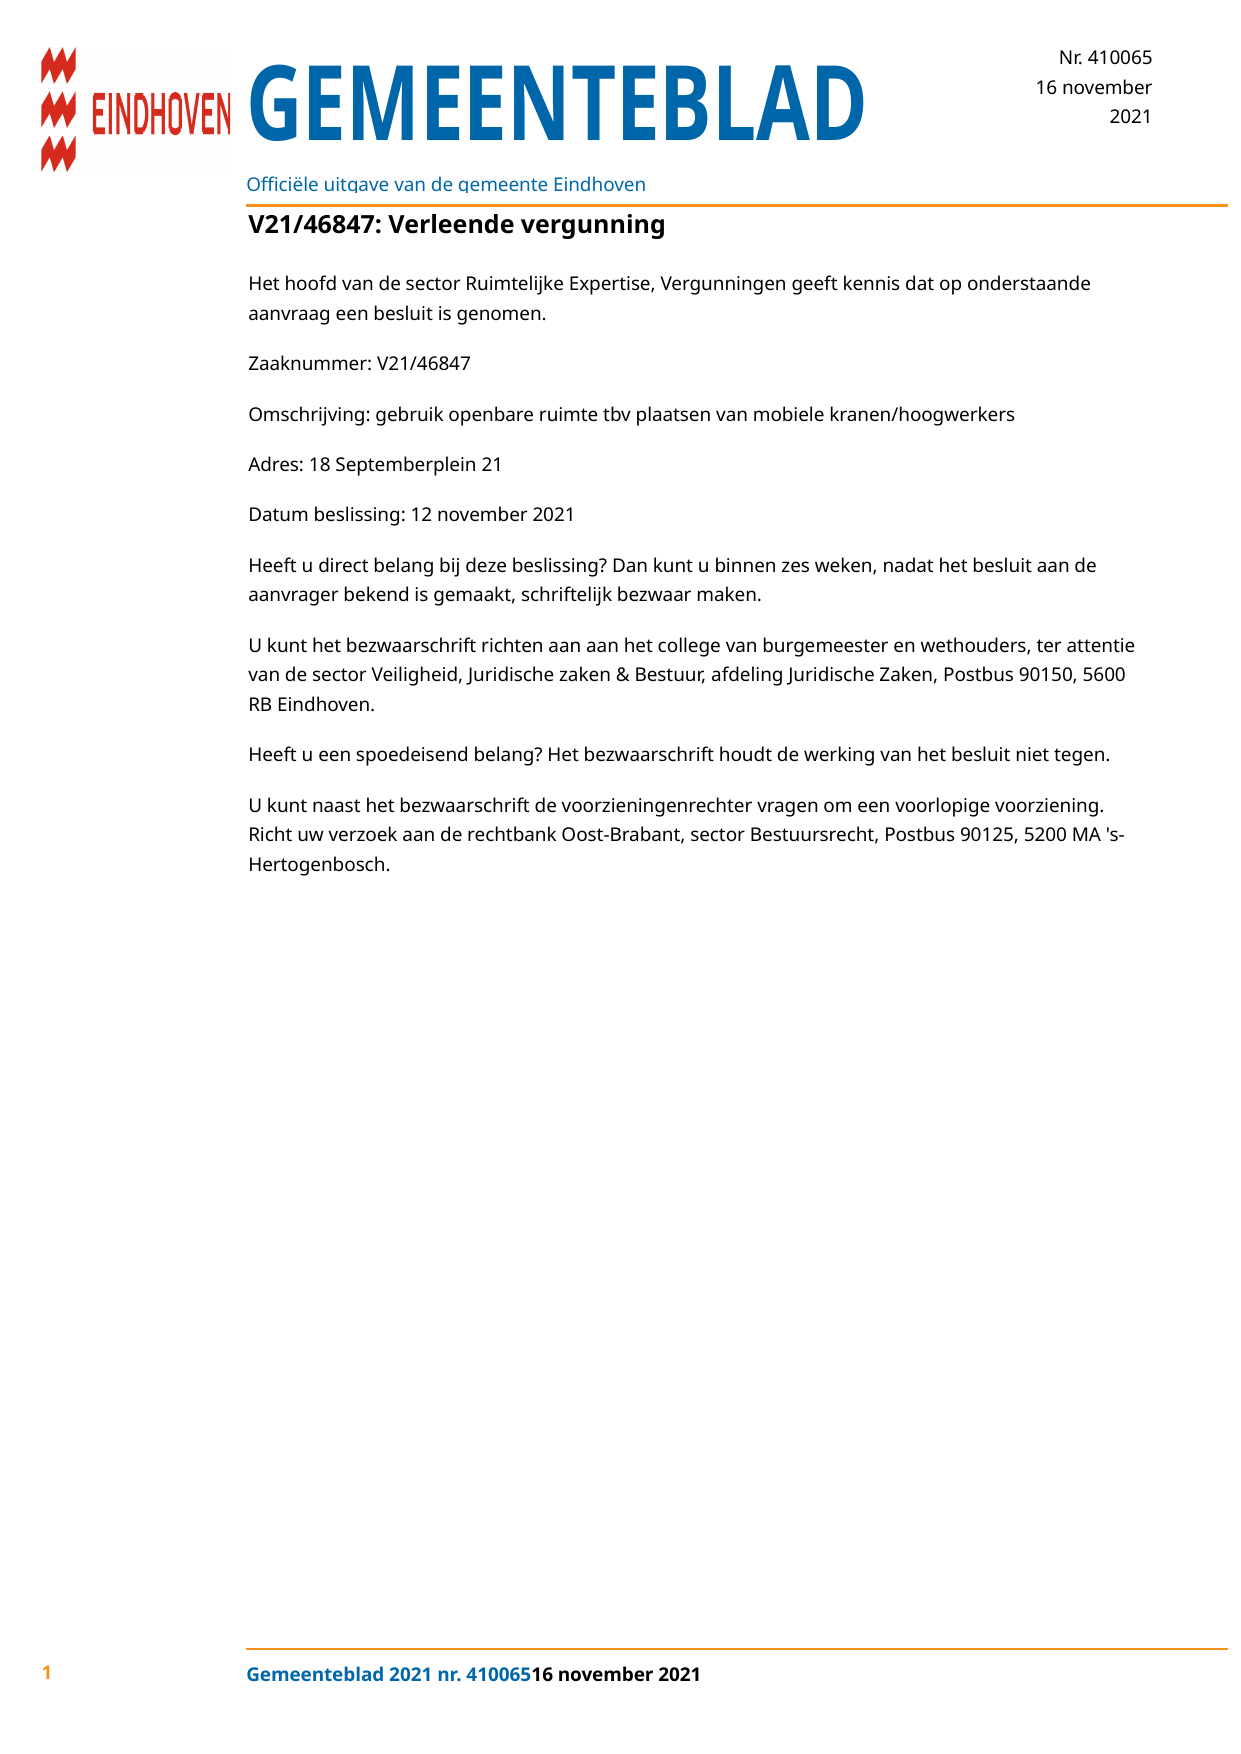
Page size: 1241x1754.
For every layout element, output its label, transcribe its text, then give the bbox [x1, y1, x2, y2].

text Zaaknummer: V21/46847 [248, 350, 1152, 376]
text Heeft u direct belang bij deze beslissing? Dan kunt u binnen zes weken, nadat het besluit aan de aanvrager bekend is gemaakt, schriftelijk bezwaar maken. [248, 552, 1152, 607]
text V21/46847: Verleende vergunning [248, 207, 1152, 241]
text U kunt het bezwaarschrift richten aan aan het college van burgemeester en wethouders, ter attentie van de sector Veiligheid, Juridische zaken & Bestuur, afdeling Juridische Zaken, Postbus 90150, 5600 RB Eindhoven. [248, 632, 1152, 717]
text Datum beslissing: 12 november 2021 [248, 502, 1152, 527]
text Adres: 18 Septemberplein 21 [248, 451, 1152, 477]
text Omschrijving: gebruik openbare ruimte tbv plaatsen van mobiele kranen/hoogwerkers [248, 401, 1152, 426]
text Heeft u een spoedeisend belang? Het bezwaarschrift houdt de werking van het besluit niet tegen. [248, 742, 1152, 767]
text Het hoofd van de sector Ruimtelijke Expertise, Vergunningen geeft kennis dat op onderstaande aanvraag een besluit is genomen. [248, 270, 1152, 326]
picture [41, 47, 231, 172]
text U kunt naast het bezwaarschrift de voorzieningenrechter vragen om een voorlopige voorziening. Richt uw verzoek aan de rechtbank Oost-Brabant, sector Bestuursrecht, Postbus 90125, 5200 MA 's-Hertogenbosch. [248, 792, 1152, 877]
